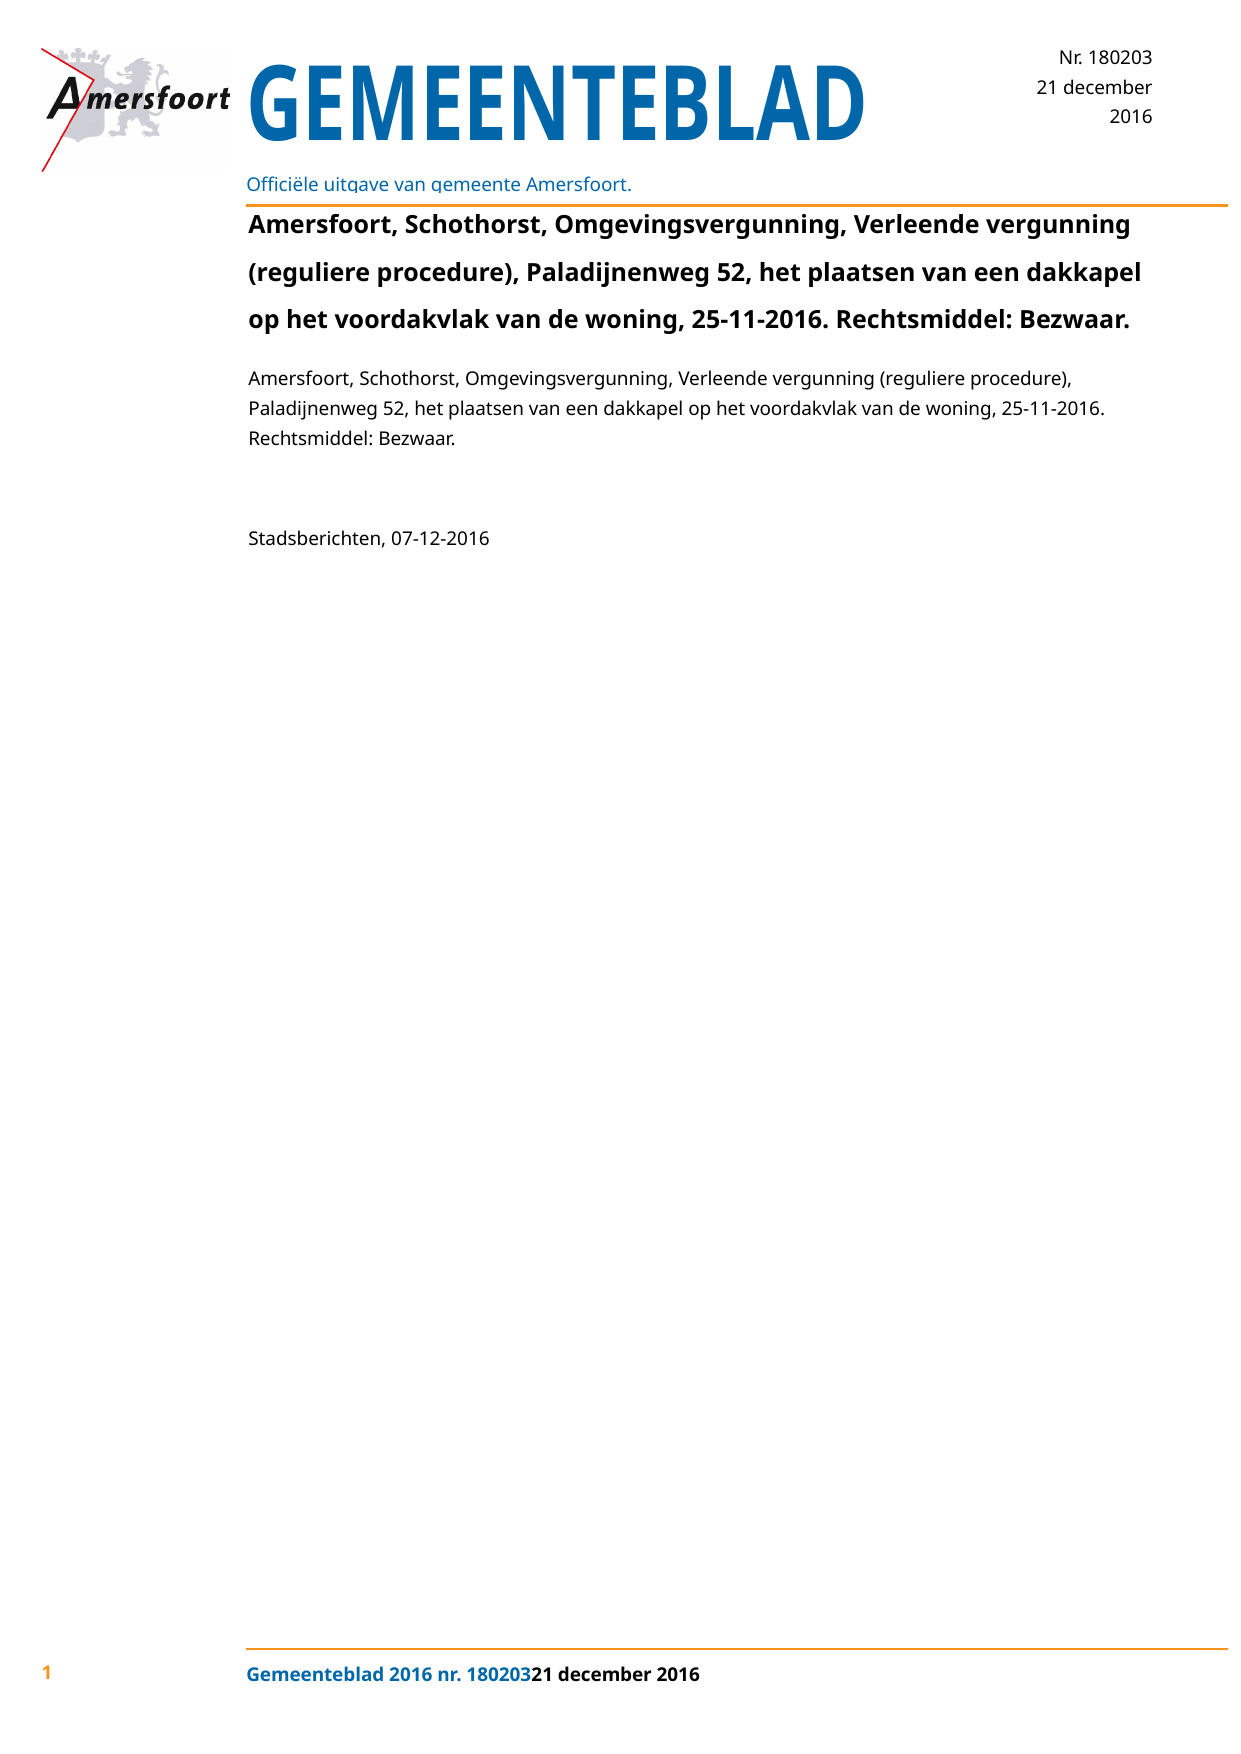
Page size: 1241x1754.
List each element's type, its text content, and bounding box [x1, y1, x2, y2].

text Amersfoort, Schothorst, Omgevingsvergunning, Verleende vergunning (reguliere procedure), Paladijnenweg 52, het plaatsen van een dakkapel op het voordakvlak van de woning, 25-11-2016. Rechtsmiddel: Bezwaar. [248, 207, 1152, 336]
picture [41, 47, 231, 172]
text Stadsberichten, 07-12-2016 [248, 526, 1152, 551]
text Amersfoort, Schothorst, Omgevingsvergunning, Verleende vergunning (reguliere procedure), Paladijnenweg 52, het plaatsen van een dakkapel op het voordakvlak van de woning, 25-11-2016. Rechtsmiddel: Bezwaar. [248, 366, 1152, 450]
